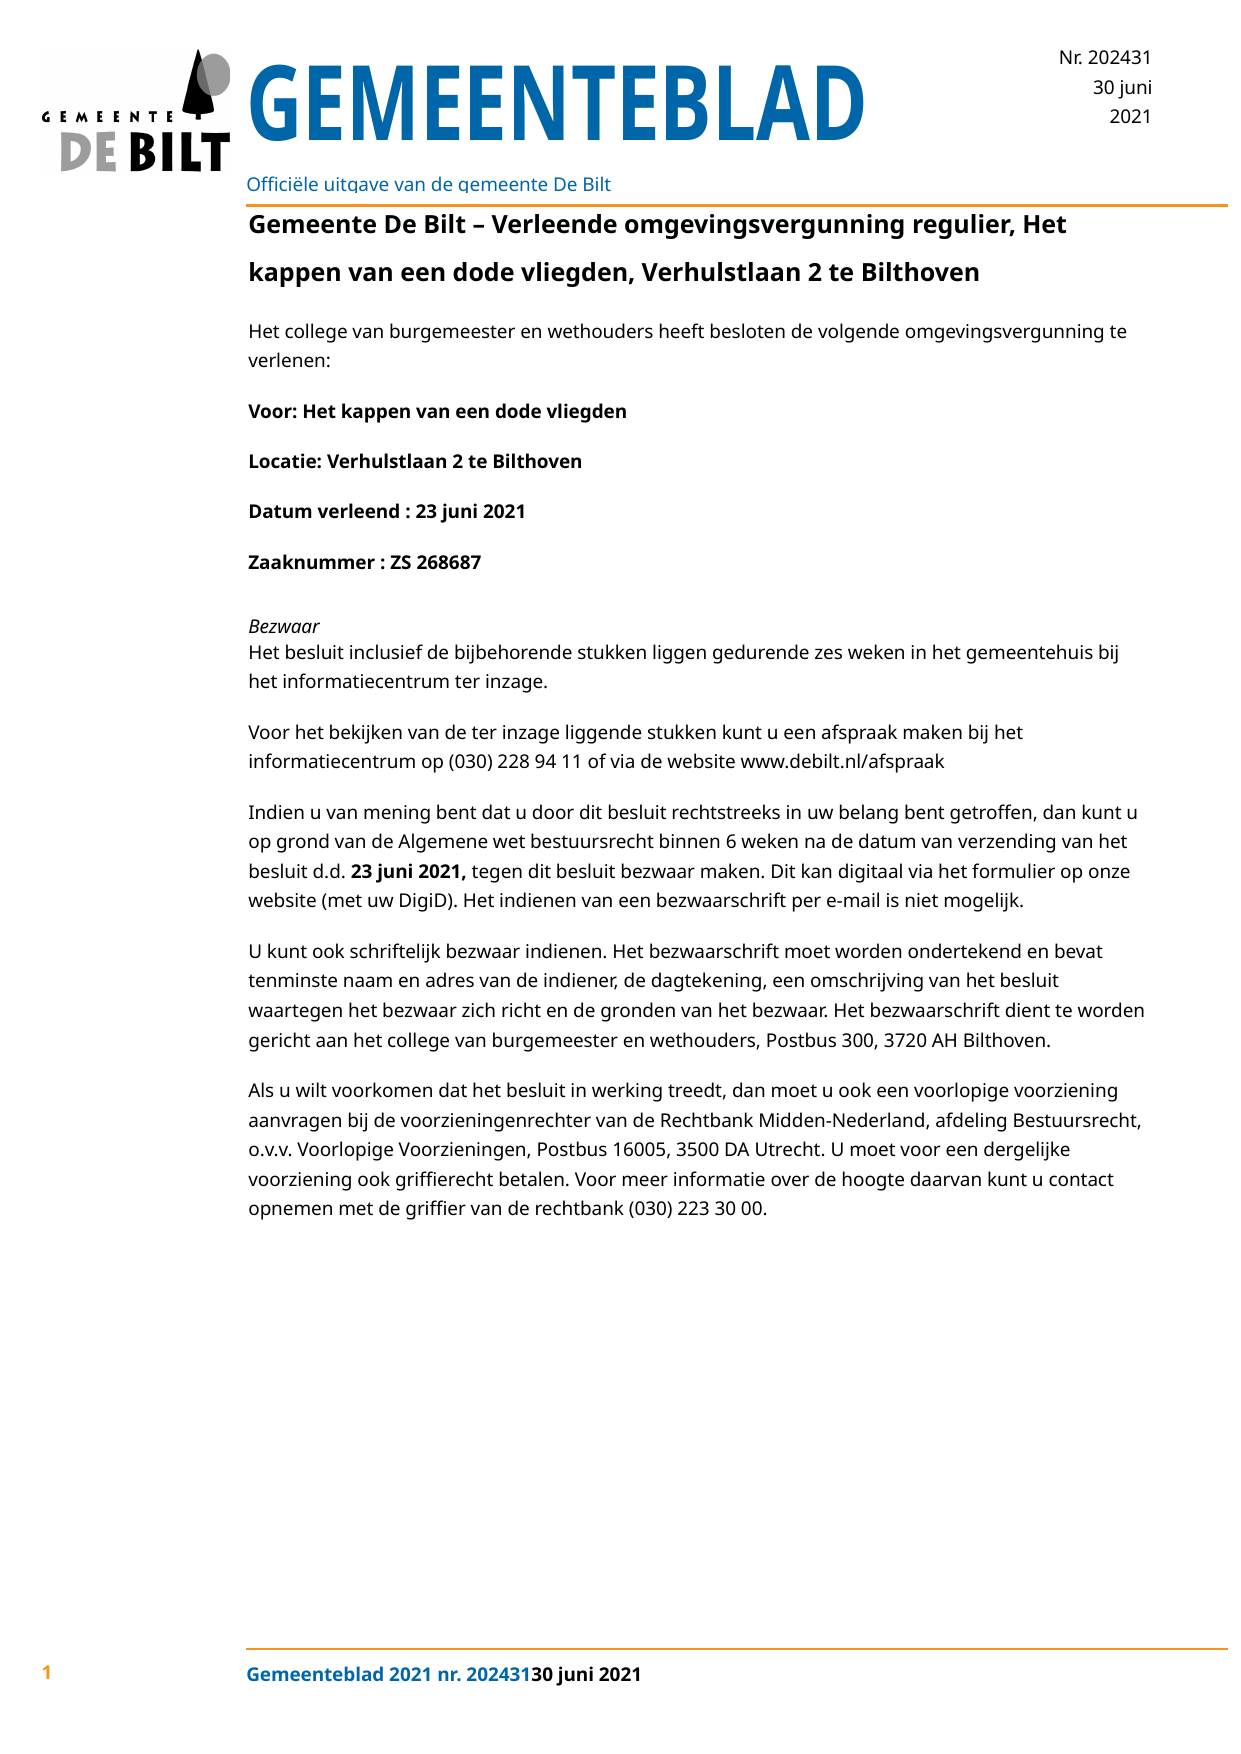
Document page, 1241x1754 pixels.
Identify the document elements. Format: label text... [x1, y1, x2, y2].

text Als u wilt voorkomen dat het besluit in werking treedt, dan moet u ook een voorlopige voorziening aanvragen bij de voorzieningenrechter van de Rechtbank Midden-Nederland, afdeling Bestuursrecht, o.v.v. Voorlopige Voorzieningen, Postbus 16005, 3500 DA Utrecht. U moet voor een dergelijke voorziening ook griffierecht betalen. Voor meer informatie over de hoogte daarvan kunt u contact opnemen met de griffier van de rechtbank (030) 223 30 00. [248, 1077, 1152, 1221]
text Locatie: Verhulstlaan 2 te Bilthoven [248, 448, 1152, 474]
picture [41, 47, 231, 172]
text Bezwaar [248, 613, 1152, 639]
text Gemeente De Bilt – Verleende omgevingsvergunning regulier, Het kappen van een dode vliegden, Verhulstlaan 2 te Bilthoven [248, 207, 1152, 288]
text Het besluit inclusief de bijbehorende stukken liggen gedurende zes weken in het gemeentehuis bij het informatiecentrum ter inzage. [248, 639, 1152, 694]
text Datum verleend : 23 juni 2021 [248, 499, 1152, 524]
text Indien u van mening bent dat u door dit besluit rechtstreeks in uw belang bent getroffen, dan kunt u op grond van de Algemene wet bestuursrecht binnen 6 weken na de datum van verzending van het besluit d.d. 23 juni 2021, tegen dit besluit bezwaar maken. Dit kan digitaal via het formulier op onze website (met uw DigiD). Het indienen van een bezwaarschrift per e-mail is niet mogelijk. [248, 799, 1152, 913]
text U kunt ook schriftelijk bezwaar indienen. Het bezwaarschrift moet worden ondertekend en bevat tenminste naam en adres van de indiener, de dagtekening, een omschrijving van het besluit waartegen het bezwaar zich richt en de gronden van het bezwaar. Het bezwaarschrift dient te worden gericht aan het college van burgemeester en wethouders, Postbus 300, 3720 AH Bilthoven. [248, 938, 1152, 1052]
text Voor: Het kappen van een dode vliegden [248, 398, 1152, 424]
text Het college van burgemeester en wethouders heeft besloten de volgende omgevingsvergunning te verlenen: [248, 318, 1152, 373]
text Voor het bekijken van de ter inzage liggende stukken kunt u een afspraak maken bij het informatiecentrum op (030) 228 94 11 of via de website www.debilt.nl/afspraak [248, 719, 1152, 774]
text Zaaknummer : ZS 268687 [248, 549, 1152, 575]
